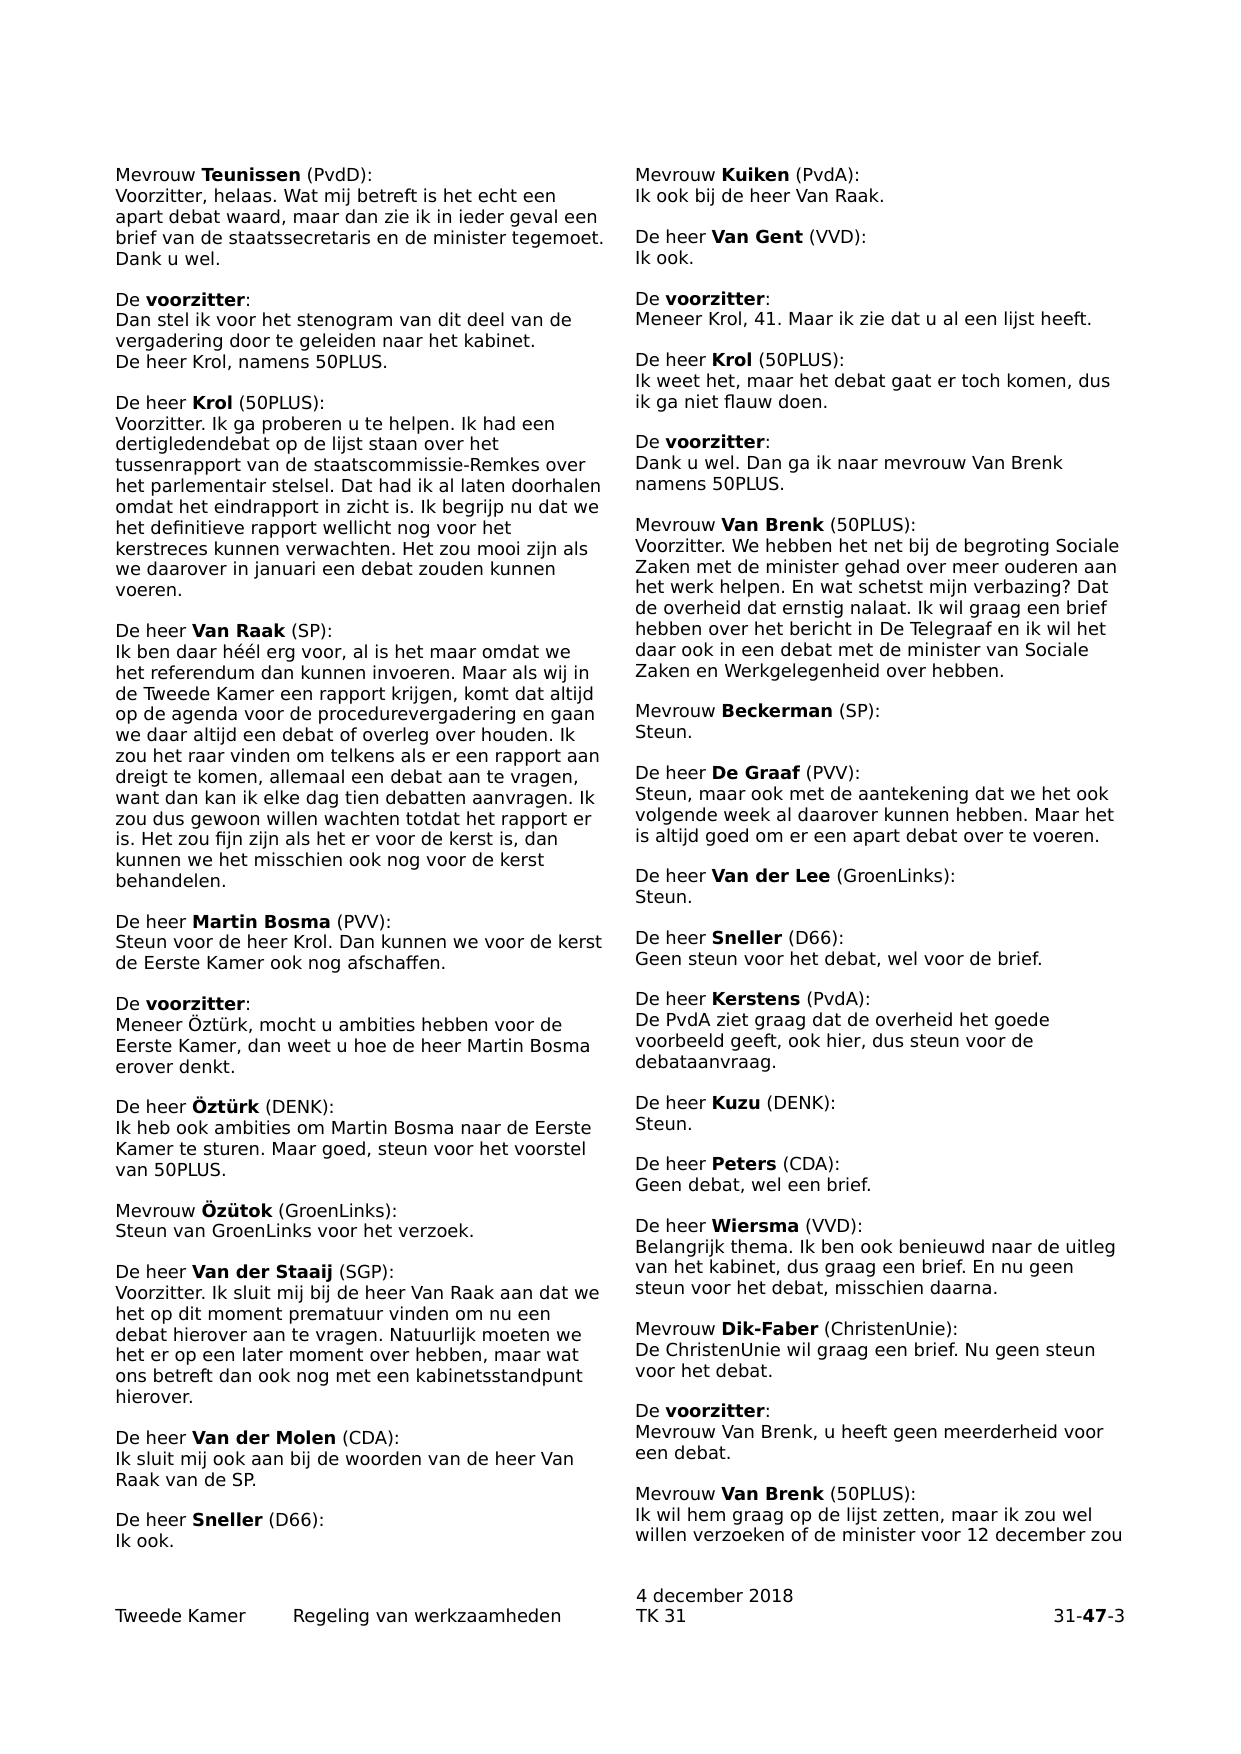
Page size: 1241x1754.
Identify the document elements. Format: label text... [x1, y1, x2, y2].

text Dank u wel. Dan ga ik naar mevrouw Van Brenk namens 50PLUS. [635, 453, 1125, 495]
text Mevrouw Özütok (GroenLinks): [115, 1200, 605, 1221]
text Mevrouw Van Brenk (50PLUS): [635, 515, 1125, 536]
text De heer Krol, namens 50PLUS. [115, 352, 605, 373]
text Mevrouw Van Brenk (50PLUS): [635, 1484, 1125, 1504]
text De voorzitter: [635, 432, 1125, 453]
text De heer Van der Molen (CDA): [115, 1428, 605, 1448]
text De heer Martin Bosma (PVV): [115, 912, 605, 932]
text De voorzitter: [115, 289, 605, 310]
text De heer Wiersma (VVD): [635, 1216, 1125, 1236]
text Ik weet het, maar het debat gaat er toch komen, dus ik ga niet flauw doen. [635, 371, 1125, 412]
text De heer Van Gent (VVD): [635, 227, 1125, 248]
text Ik heb ook ambities om Martin Bosma naar de Eerste Kamer te sturen. Maar goed, steun voor het voorstel van 50PLUS. [115, 1118, 605, 1180]
text De voorzitter: [115, 994, 605, 1015]
text Ik ook. [115, 1531, 605, 1552]
text Geen debat, wel een brief. [635, 1175, 1125, 1196]
text Mevrouw Beckerman (SP): [635, 701, 1125, 722]
text De heer Sneller (D66): [115, 1510, 605, 1531]
text De heer Peters (CDA): [635, 1154, 1125, 1175]
text Voorzitter. Ik ga proberen u te helpen. Ik had een dertigledendebat op de lijst staan over het tussenrapport van de staatscommissie-Remkes over het parlementair stelsel. Dat had ik al laten doorhalen omdat het eindrapport in zicht is. Ik begrijp nu dat we het definitieve rapport wellicht nog voor het kerstreces kunnen verwachten. Het zou mooi zijn als we daarover in januari een debat zouden kunnen voeren. [115, 413, 605, 601]
text Belangrijk thema. Ik ben ook benieuwd naar de uitleg van het kabinet, dus graag een brief. En nu geen steun voor het debat, misschien daarna. [635, 1236, 1125, 1299]
text De heer Öztürk (DENK): [115, 1097, 605, 1118]
text De heer De Graaf (PVV): [635, 763, 1125, 784]
text Steun. [635, 1113, 1125, 1134]
text De heer Van Raak (SP): [115, 621, 605, 642]
text Ik ook bij de heer Van Raak. [635, 186, 1125, 207]
text Steun. [635, 722, 1125, 743]
text Mevrouw Kuiken (PvdA): [635, 165, 1125, 186]
text Ik ook. [635, 248, 1125, 268]
text Meneer Öztürk, mocht u ambities hebben voor de Eerste Kamer, dan weet u hoe de heer Martin Bosma erover denkt. [115, 1015, 605, 1077]
text De voorzitter: [635, 1401, 1125, 1422]
text De heer Van der Lee (GroenLinks): [635, 866, 1125, 887]
text Steun van GroenLinks voor het verzoek. [115, 1221, 605, 1242]
text De heer Sneller (D66): [635, 928, 1125, 948]
text Geen steun voor het debat, wel voor de brief. [635, 948, 1125, 969]
text De heer Kerstens (PvdA): [635, 989, 1125, 1010]
text Ik sluit mij ook aan bij de woorden van de heer Van Raak van de SP. [115, 1448, 605, 1490]
text Voorzitter, helaas. Wat mij betreft is het echt een apart debat waard, maar dan zie ik in ieder geval een brief van de staatssecretaris en de minister tegemoet. Dank u wel. [115, 186, 605, 269]
text Ik ben daar héél erg voor, al is het maar omdat we het referendum dan kunnen invoeren. Maar als wij in de Tweede Kamer een rapport krijgen, komt dat altijd op de agenda voor de procedurevergadering en gaan we daar altijd een debat of overleg over houden. Ik zou het raar vinden om telkens als er een rapport aan dreigt te komen, allemaal een debat aan te vragen, want dan kan ik elke dag tien debatten aanvragen. Ik zou dus gewoon willen wachten totdat het rapport er is. Het zou fijn zijn als het er voor de kerst is, dan kunnen we het misschien ook nog voor de kerst behandelen. [115, 642, 605, 892]
text Steun. [635, 887, 1125, 908]
text Mevrouw Teunissen (PvdD): [115, 165, 605, 186]
text De PvdA ziet graag dat de overheid het goede voorbeeld geeft, ook hier, dus steun voor de debataanvraag. [635, 1010, 1125, 1072]
text De heer Krol (50PLUS): [115, 393, 605, 413]
text Mevrouw Dik-Faber (ChristenUnie): [635, 1319, 1125, 1339]
text De heer Krol (50PLUS): [635, 350, 1125, 371]
text De voorzitter: [635, 288, 1125, 309]
text Mevrouw Van Brenk, u heeft geen meerderheid voor een debat. [635, 1422, 1125, 1464]
text De heer Kuzu (DENK): [635, 1092, 1125, 1113]
text Dan stel ik voor het stenogram van dit deel van de vergadering door te geleiden naar het kabinet. [115, 310, 605, 352]
text Meneer Krol, 41. Maar ik zie dat u al een lijst heeft. [635, 309, 1125, 330]
text Steun, maar ook met de aantekening dat we het ook volgende week al daarover kunnen hebben. Maar het is altijd goed om er een apart debat over te voeren. [635, 784, 1125, 846]
text De ChristenUnie wil graag een brief. Nu geen steun voor het debat. [635, 1339, 1125, 1381]
text Ik wil hem graag op de lijst zetten, maar ik zou wel willen verzoeken of de minister voor 12 december zou [635, 1504, 1125, 1546]
text De heer Van der Staaij (SGP): [115, 1262, 605, 1283]
text Voorzitter. We hebben het net bij de begroting Sociale Zaken met de minister gehad over meer ouderen aan het werk helpen. En wat schetst mijn verbazing? Dat de overheid dat ernstig nalaat. Ik wil graag een brief hebben over het bericht in De Telegraaf en ik wil het daar ook in een debat met de minister van Sociale Zaken en Werkgelegenheid over hebben. [635, 536, 1125, 681]
text Voorzitter. Ik sluit mij bij de heer Van Raak aan dat we het op dit moment prematuur vinden om nu een debat hierover aan te vragen. Natuurlijk moeten we het er op een later moment over hebben, maar wat ons betreft dan ook nog met een kabinetsstandpunt hierover. [115, 1283, 605, 1408]
text Steun voor de heer Krol. Dan kunnen we voor de kerst de Eerste Kamer ook nog afschaffen. [115, 932, 605, 974]
